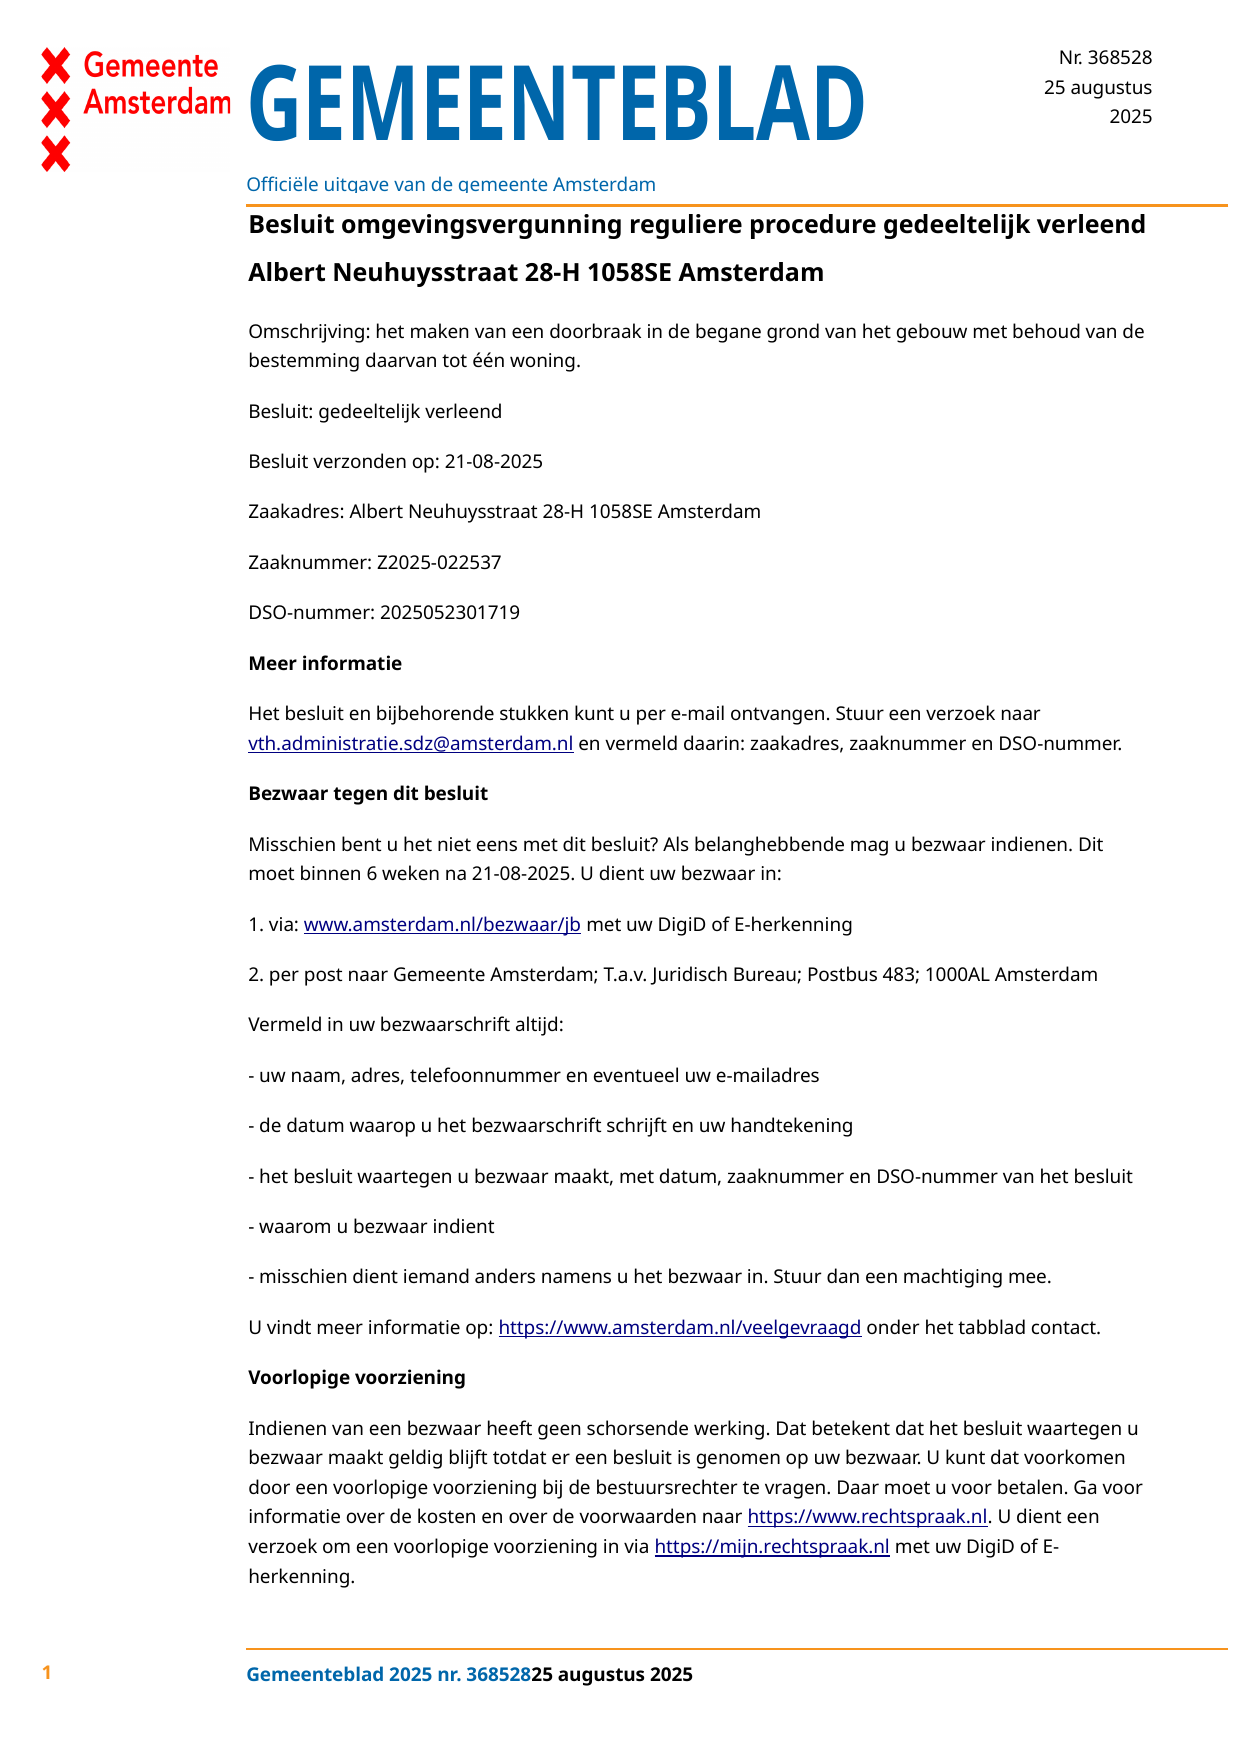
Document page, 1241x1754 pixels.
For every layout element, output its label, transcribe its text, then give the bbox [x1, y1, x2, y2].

text - het besluit waartegen u bezwaar maakt, met datum, zaaknummer en DSO-nummer van het besluit [248, 1163, 1152, 1189]
text Meer informatie [248, 650, 1152, 676]
text - de datum waarop u het bezwaarschrift schrijft en uw handtekening [248, 1112, 1152, 1138]
text 2. per post naar Gemeente Amsterdam; T.a.v. Juridisch Bureau; Postbus 483; 1000AL Amsterdam [248, 961, 1152, 987]
text Vermeld in uw bezwaarschrift altijd: [248, 1012, 1152, 1037]
text Besluit omgevingsvergunning reguliere procedure gedeeltelijk verleend Albert Neuhuysstraat 28-H 1058SE Amsterdam [248, 207, 1152, 288]
text Indienen van een bezwaar heeft geen schorsende werking. Dat betekent dat het besluit waartegen u bezwaar maakt geldig blijft totdat er een besluit is genomen op uw bezwaar. U kunt dat voorkomen door een voorlopige voorziening bij de bestuursrechter te vragen. Daar moet u voor betalen. Ga voor informatie over de kosten en over de voorwaarden naar https://www.rechtspraak.nl. U dient een verzoek om een voorlopige voorziening in via https://mijn.rechtspraak.nl met uw DigiD of E-herkenning. [248, 1415, 1152, 1589]
text Besluit: gedeeltelijk verleend [248, 398, 1152, 424]
text 1. via: www.amsterdam.nl/bezwaar/jb met uw DigiD of E-herkenning [248, 911, 1152, 937]
text Zaaknummer: Z2025-022537 [248, 549, 1152, 575]
text Het besluit en bijbehorende stukken kunt u per e-mail ontvangen. Stuur een verzoek naar vth.administratie.sdz@amsterdam.nl en vermeld daarin: zaakadres, zaaknummer en DSO-nummer. [248, 700, 1152, 756]
text Zaakadres: Albert Neuhuysstraat 28-H 1058SE Amsterdam [248, 499, 1152, 524]
text Bezwaar tegen dit besluit [248, 780, 1152, 806]
text - uw naam, adres, telefoonnummer en eventueel uw e-mailadres [248, 1062, 1152, 1088]
text Besluit verzonden op: 21-08-2025 [248, 448, 1152, 474]
text DSO-nummer: 2025052301719 [248, 599, 1152, 625]
picture [41, 47, 231, 172]
text Omschrijving: het maken van een doorbraak in de begane grond van het gebouw met behoud van de bestemming daarvan tot één woning. [248, 318, 1152, 373]
text U vindt meer informatie op: https://www.amsterdam.nl/veelgevraagd onder het tabblad contact. [248, 1314, 1152, 1340]
text - misschien dient iemand anders namens u het bezwaar in. Stuur dan een machtiging mee. [248, 1264, 1152, 1289]
text - waarom u bezwaar indient [248, 1213, 1152, 1239]
text Misschien bent u het niet eens met dit besluit? Als belanghebbende mag u bezwaar indienen. Dit moet binnen 6 weken na 21-08-2025. U dient uw bezwaar in: [248, 831, 1152, 886]
text Voorlopige voorziening [248, 1364, 1152, 1390]
